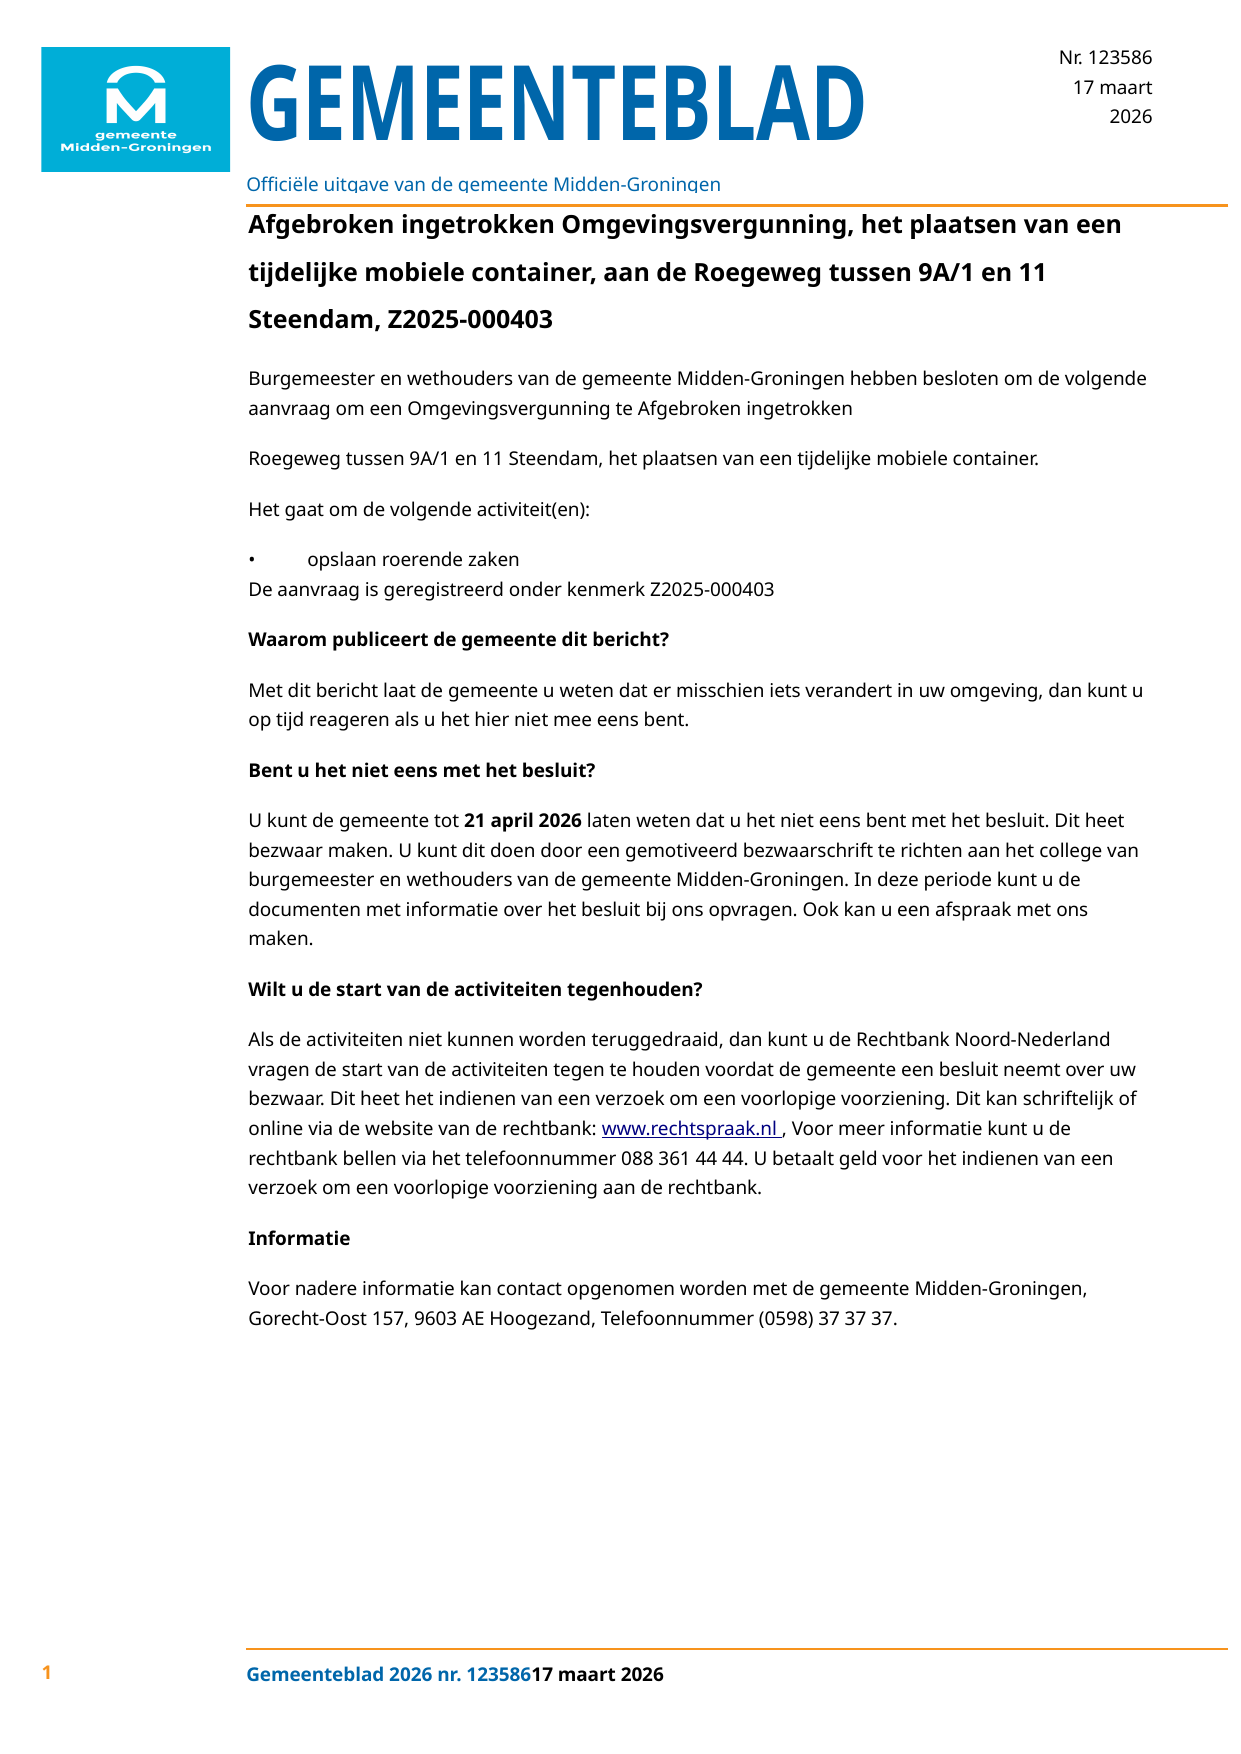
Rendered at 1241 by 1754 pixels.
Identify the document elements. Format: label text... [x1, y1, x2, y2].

picture [107, 89, 165, 122]
text Roegeweg tussen 9A/1 en 11 Steendam, het plaatsen van een tijdelijke mobiele container. [248, 446, 1152, 471]
text Bent u het niet eens met het besluit? [248, 757, 1152, 782]
text Burgemeester en wethouders van de gemeente Midden-Groningen hebben besloten om de volgende aanvraag om een Omgevingsvergunning te Afgebroken ingetrokken [248, 366, 1152, 421]
text Wilt u de start van de activiteiten tegenhouden? [248, 976, 1152, 1002]
picture [108, 66, 164, 82]
text U kunt de gemeente tot 21 april 2026 laten weten dat u het niet eens bent met het besluit. Dit heet bezwaar maken. U kunt dit doen door een gemotiveerd bezwaarschrift te richten aan het college van burgemeester en wethouders van de gemeente Midden-Groningen. In deze periode kunt u de documenten met informatie over het besluit bij ons opvragen. Ook kan u een afspraak met ons maken. [248, 807, 1152, 951]
text Waarom publiceert de gemeente dit bericht? [248, 626, 1152, 652]
text De aanvraag is geregistreerd onder kenmerk Z2025-000403 [248, 576, 1152, 602]
list opslaan roerende zaken [248, 546, 1152, 572]
text Voor nadere informatie kan contact opgenomen worden met de gemeente Midden-Groningen, Gorecht-Oost 157, 9603 AE Hoogezand, Telefoonnummer (0598) 37 37 37. [248, 1275, 1152, 1330]
text Informatie [248, 1225, 1152, 1250]
text Afgebroken ingetrokken Omgevingsvergunning, het plaatsen van een tijdelijke mobiele container, aan de Roegeweg tussen 9A/1 en 11 Steendam, Z2025-000403 [248, 207, 1152, 336]
text Met dit bericht laat de gemeente u weten dat er misschien iets verandert in uw omgeving, dan kunt u op tijd reageren als u het hier niet mee eens bent. [248, 677, 1152, 732]
text Als de activiteiten niet kunnen worden teruggedraaid, dan kunt u de Rechtbank Noord-Nederland vragen de start van de activiteiten tegen te houden voordat de gemeente een besluit neemt over uw bezwaar. Dit heet het indienen van een verzoek om een voorlopige voorziening. Dit kan schriftelijk of online via de website van de rechtbank: www.rechtspraak.nl , Voor meer informatie kunt u de rechtbank bellen via het telefoonnummer 088 361 44 44. U betaalt geld voor het indienen van een verzoek om een voorlopige voorziening aan de rechtbank. [248, 1026, 1152, 1200]
picture [184, 146, 190, 153]
text Het gaat om de volgende activiteit(en): [248, 496, 1152, 522]
